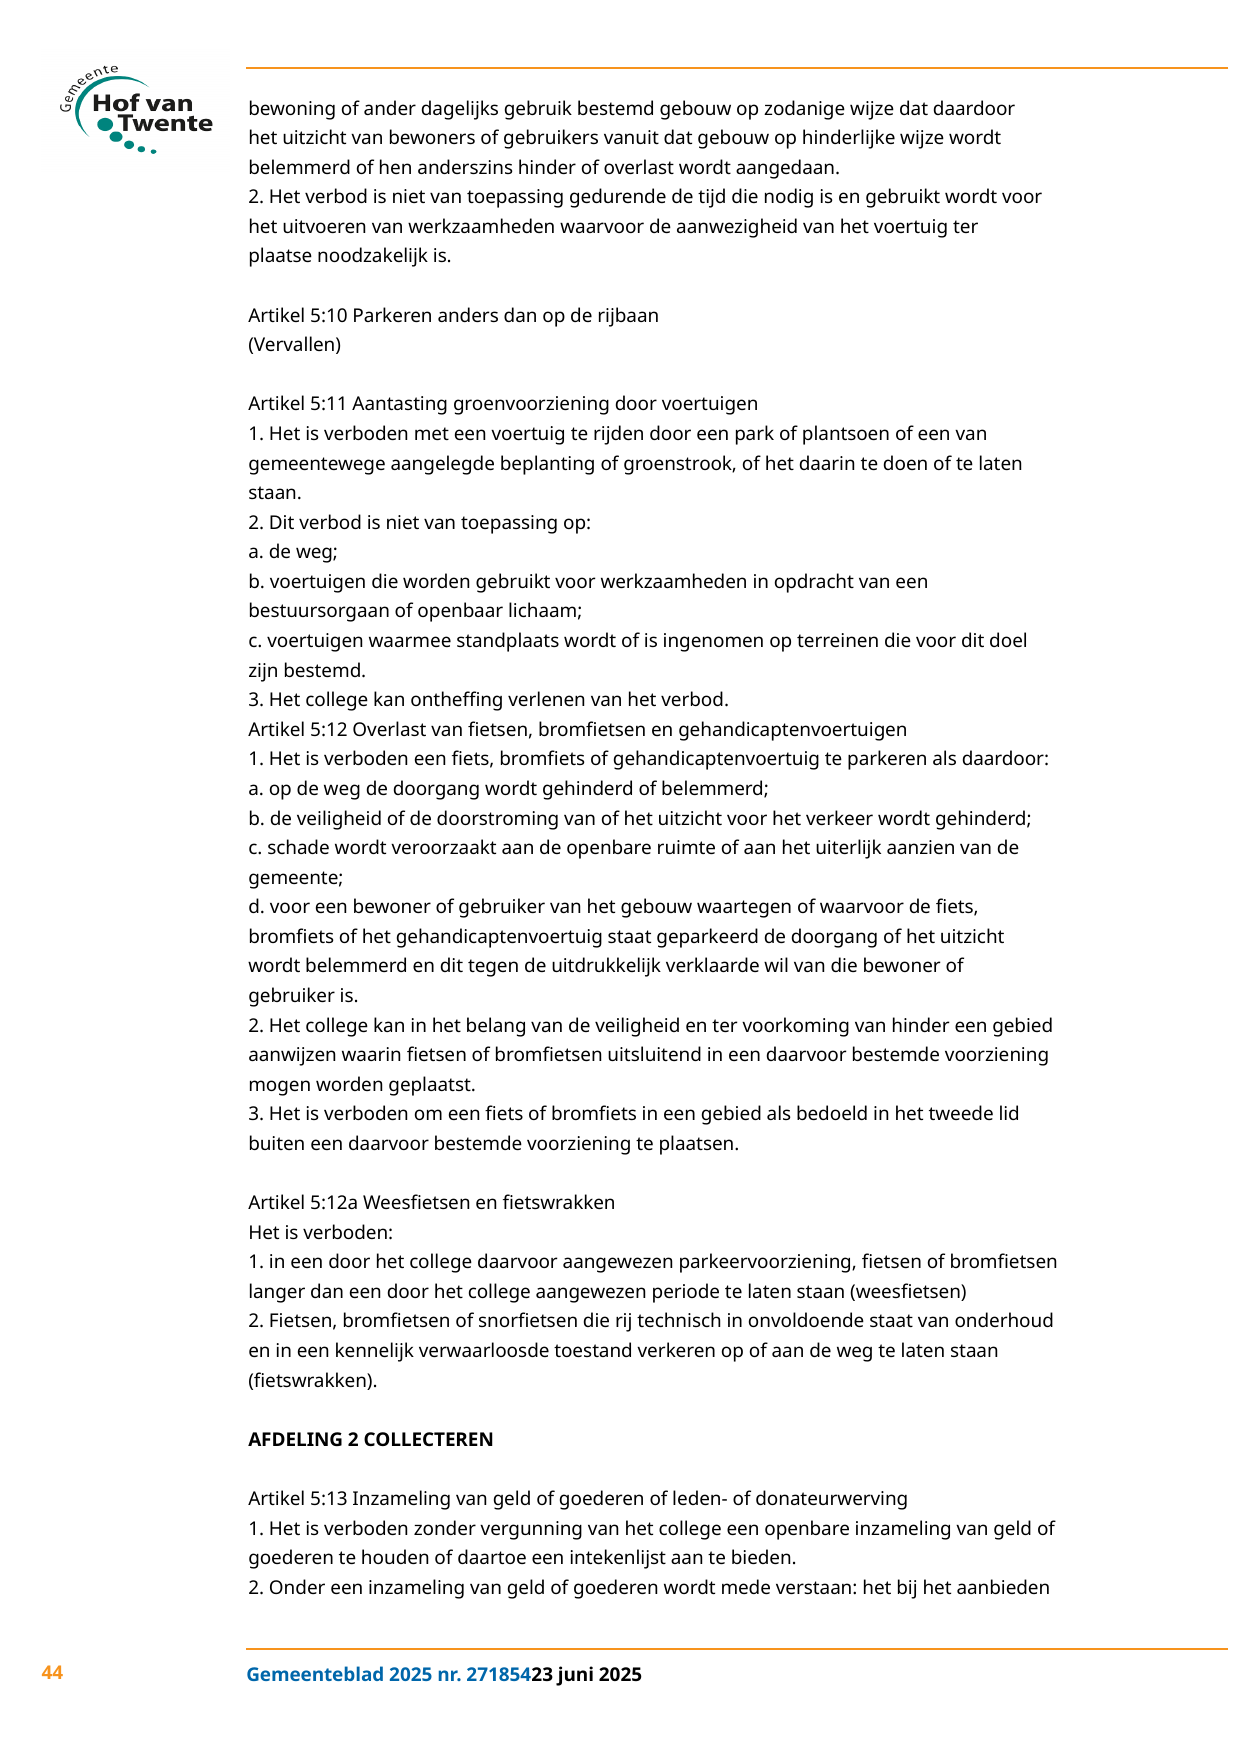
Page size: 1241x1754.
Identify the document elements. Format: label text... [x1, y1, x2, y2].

text Artikel 5:11 Aantasting groenvoorziening door voertuigen [248, 391, 1152, 416]
text bewoning of ander dagelijks gebruik bestemd gebouw op zodanige wijze dat daardoor [248, 95, 1152, 121]
text goederen te houden of daartoe een intekenlijst aan te bieden. [248, 1544, 1152, 1570]
text Artikel 5:12 Overlast van fietsen, bromfietsen en gehandicaptenvoertuigen [248, 716, 1152, 742]
text Artikel 5:13 Inzameling van geld of goederen of leden- of donateurwerving [248, 1485, 1152, 1511]
text (fietswrakken). [248, 1367, 1152, 1393]
text a. op de weg de doorgang wordt gehinderd of belemmerd; [248, 775, 1152, 801]
text aanwijzen waarin fietsen of bromfietsen uitsluitend in een daarvoor bestemde voorziening [248, 1041, 1152, 1067]
text belemmerd of hen anderszins hinder of overlast wordt aangedaan. [248, 154, 1152, 180]
text Artikel 5:10 Parkeren anders dan op de rijbaan [248, 302, 1152, 328]
text staan. [248, 479, 1152, 505]
text c. schade wordt veroorzaakt aan de openbare ruimte of aan het uiterlijk aanzien van de [248, 834, 1152, 860]
text gemeente; [248, 864, 1152, 890]
text AFDELING 2 COLLECTEREN [248, 1426, 1152, 1452]
text Het is verboden: [248, 1219, 1152, 1245]
text 1. Het is verboden een fiets, bromfiets of gehandicaptenvoertuig te parkeren als daardoor: [248, 746, 1152, 771]
picture [41, 47, 231, 172]
text d. voor een bewoner of gebruiker van het gebouw waartegen of waarvoor de fiets, [248, 893, 1152, 919]
text 1. Het is verboden zonder vergunning van het college een openbare inzameling van geld of [248, 1515, 1152, 1541]
text zijn bestemd. [248, 657, 1152, 683]
text 1. in een door het college daarvoor aangewezen parkeervoorziening, fietsen of bromfietsen [248, 1248, 1152, 1274]
text 1. Het is verboden met een voertuig te rijden door een park of plantsoen of een van [248, 420, 1152, 446]
text gemeentewege aangelegde beplanting of groenstrook, of het daarin te doen of te laten [248, 450, 1152, 476]
text bromfiets of het gehandicaptenvoertuig staat geparkeerd de doorgang of het uitzicht [248, 923, 1152, 949]
text a. de weg; [248, 538, 1152, 564]
text 2. Onder een inzameling van geld of goederen wordt mede verstaan: het bij het aanbieden [248, 1574, 1152, 1600]
text c. voertuigen waarmee standplaats wordt of is ingenomen op terreinen die voor dit doel [248, 627, 1152, 653]
text b. voertuigen die worden gebruikt voor werkzaamheden in opdracht van een [248, 568, 1152, 594]
text mogen worden geplaatst. [248, 1071, 1152, 1097]
text 2. Dit verbod is niet van toepassing op: [248, 509, 1152, 535]
text gebruiker is. [248, 982, 1152, 1008]
text 2. Het college kan in het belang van de veiligheid en ter voorkoming van hinder een gebied [248, 1012, 1152, 1038]
text bestuursorgaan of openbaar lichaam; [248, 598, 1152, 623]
text het uitvoeren van werkzaamheden waarvoor de aanwezigheid van het voertuig ter [248, 213, 1152, 239]
text (Vervallen) [248, 331, 1152, 357]
text en in een kennelijk verwaarloosde toestand verkeren op of aan de weg te laten staan [248, 1337, 1152, 1363]
text b. de veiligheid of de doorstroming van of het uitzicht voor het verkeer wordt gehinderd; [248, 805, 1152, 831]
text het uitzicht van bewoners of gebruikers vanuit dat gebouw op hinderlijke wijze wordt [248, 124, 1152, 150]
text 2. Fietsen, bromfietsen of snorfietsen die rij technisch in onvoldoende staat van onderhoud [248, 1308, 1152, 1333]
text buiten een daarvoor bestemde voorziening te plaatsen. [248, 1130, 1152, 1156]
text plaatse noodzakelijk is. [248, 243, 1152, 268]
text 2. Het verbod is niet van toepassing gedurende de tijd die nodig is en gebruikt wordt voor [248, 183, 1152, 209]
text wordt belemmerd en dit tegen de uitdrukkelijk verklaarde wil van die bewoner of [248, 953, 1152, 978]
text 3. Het is verboden om een fiets of bromfiets in een gebied als bedoeld in het tweede lid [248, 1101, 1152, 1126]
text Artikel 5:12a Weesfietsen en fietswrakken [248, 1189, 1152, 1215]
text langer dan een door het college aangewezen periode te laten staan (weesfietsen) [248, 1278, 1152, 1304]
text 3. Het college kan ontheffing verlenen van het verbod. [248, 686, 1152, 712]
